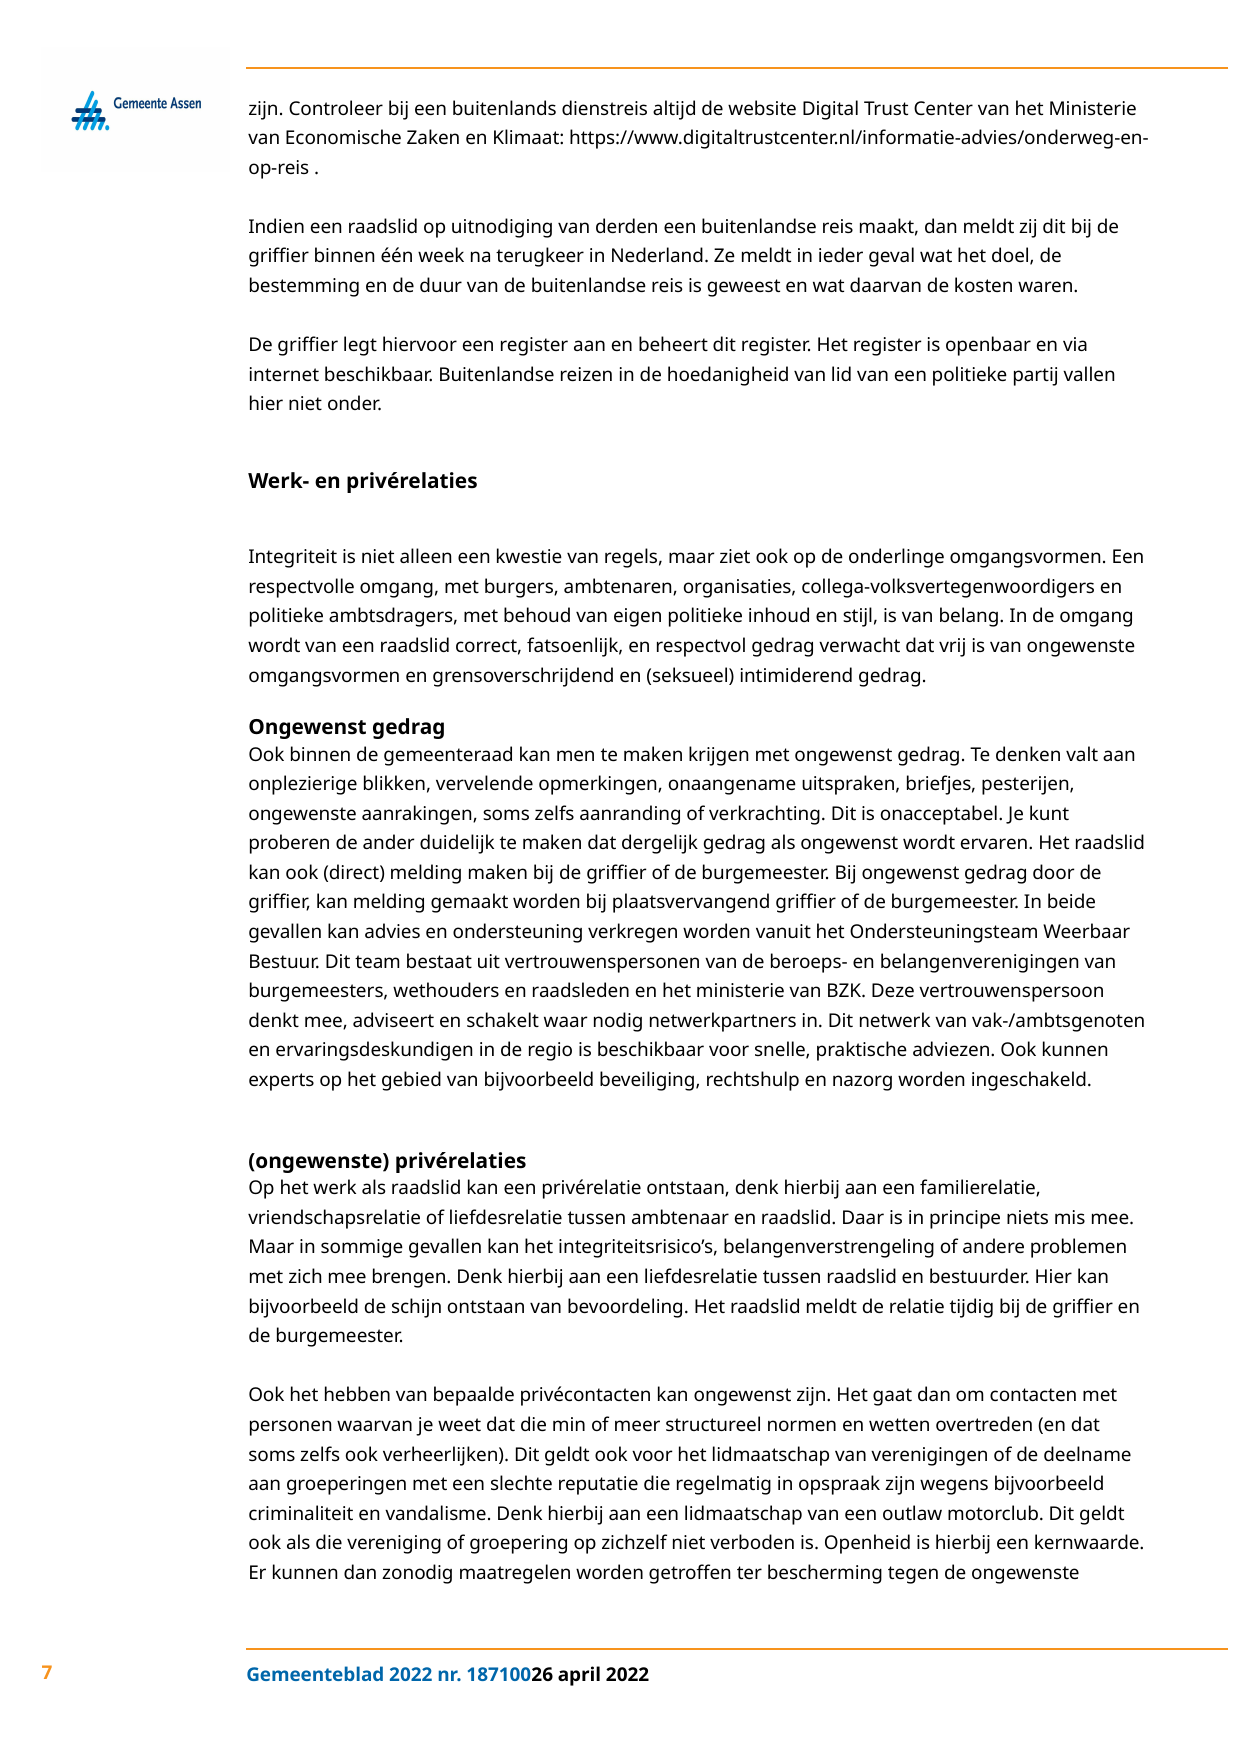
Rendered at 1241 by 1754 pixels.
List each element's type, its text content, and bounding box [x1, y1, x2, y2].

text De griffier legt hiervoor een register aan en beheert dit register. Het register is openbaar en via [248, 331, 1152, 357]
text aan groeperingen met een slechte reputatie die regelmatig in opspraak zijn wegens bijvoorbeeld [248, 1470, 1152, 1496]
picture [41, 47, 231, 172]
text (ongewenste) privérelaties [248, 1146, 1152, 1174]
text soms zelfs ook verheerlijken). Dit geldt ook voor het lidmaatschap van verenigingen of de deelname [248, 1441, 1152, 1467]
text Integriteit is niet alleen een kwestie van regels, maar ziet ook op de onderlinge omgangsvormen. Een respectvolle omgang, met burgers, ambtenaren, organisaties, collega-volksvertegenwoordigers en politieke ambtsdragers, met behoud van eigen politieke inhoud en stijl, is van belang. In de omgang wordt van een raadslid correct, fatsoenlijk, en respectvol gedrag verwacht dat vrij is van ongewenste omgangsvormen en grensoverschrijdend en (seksueel) intimiderend gedrag. [248, 543, 1152, 688]
text Op het werk als raadslid kan een privérelatie ontstaan, denk hierbij aan een familierelatie, vriendschapsrelatie of liefdesrelatie tussen ambtenaar en raadslid. Daar is in principe niets mis mee. Maar in sommige gevallen kan het integriteitsrisico’s, belangenverstrengeling of andere problemen met zich mee brengen. Denk hierbij aan een liefdesrelatie tussen raadslid en bestuurder. Hier kan bijvoorbeeld de schijn ontstaan van bevoordeling. Het raadslid meldt de relatie tijdig bij de griffier en de burgemeester. [248, 1174, 1152, 1348]
text internet beschikbaar. Buitenlandse reizen in de hoedanigheid van lid van een politieke partij vallen hier niet onder. [248, 361, 1152, 416]
text criminaliteit en vandalisme. Denk hierbij aan een lidmaatschap van een outlaw motorclub. Dit geldt [248, 1500, 1152, 1526]
text zijn. Controleer bij een buitenlands dienstreis altijd de website Digital Trust Center van het Ministerie van Economische Zaken en Klimaat: https://www.digitaltrustcenter.nl/informatie-advies/onderweg-en-op-reis . [248, 95, 1152, 180]
text Werk- en privérelaties [248, 466, 1152, 494]
text Ook het hebben van bepaalde privécontacten kan ongewenst zijn. Het gaat dan om contacten met [248, 1382, 1152, 1407]
text Ook binnen de gemeenteraad kan men te maken krijgen met ongewenst gedrag. Te denken valt aan onplezierige blikken, vervelende opmerkingen, onaangename uitspraken, briefjes, pesterijen, ongewenste aanrakingen, soms zelfs aanranding of verkrachting. Dit is onacceptabel. Je kunt proberen de ander duidelijk te maken dat dergelijk gedrag als ongewenst wordt ervaren. Het raadslid kan ook (direct) melding maken bij de griffier of de burgemeester. Bij ongewenst gedrag door de griffier, kan melding gemaakt worden bij plaatsvervangend griffier of de burgemeester. In beide gevallen kan advies en ondersteuning verkregen worden vanuit het Ondersteuningsteam Weerbaar Bestuur. Dit team bestaat uit vertrouwenspersonen van de beroeps- en belangenverenigingen van burgemeesters, wethouders en raadsleden en het ministerie van BZK. Deze vertrouwenspersoon denkt mee, adviseert en schakelt waar nodig netwerkpartners in. Dit netwerk van vak-/ambtsgenoten en ervaringsdeskundigen in de regio is beschikbaar voor snelle, praktische adviezen. Ook kunnen experts op het gebied van bijvoorbeeld beveiliging, rechtshulp en nazorg worden ingeschakeld. [248, 741, 1152, 1092]
text ook als die vereniging of groepering op zichzelf niet verboden is. Openheid is hierbij een kernwaarde. Er kunnen dan zonodig maatregelen worden getroffen ter bescherming tegen de ongewenste [248, 1529, 1152, 1585]
text personen waarvan je weet dat die min of meer structureel normen en wetten overtreden (en dat [248, 1411, 1152, 1437]
text Ongewenst gedrag [248, 712, 1152, 741]
text Indien een raadslid op uitnodiging van derden een buitenlandse reis maakt, dan meldt zij dit bij de griffier binnen één week na terugkeer in Nederland. Ze meldt in ieder geval wat het doel, de bestemming en de duur van de buitenlandse reis is geweest en wat daarvan de kosten waren. [248, 213, 1152, 298]
